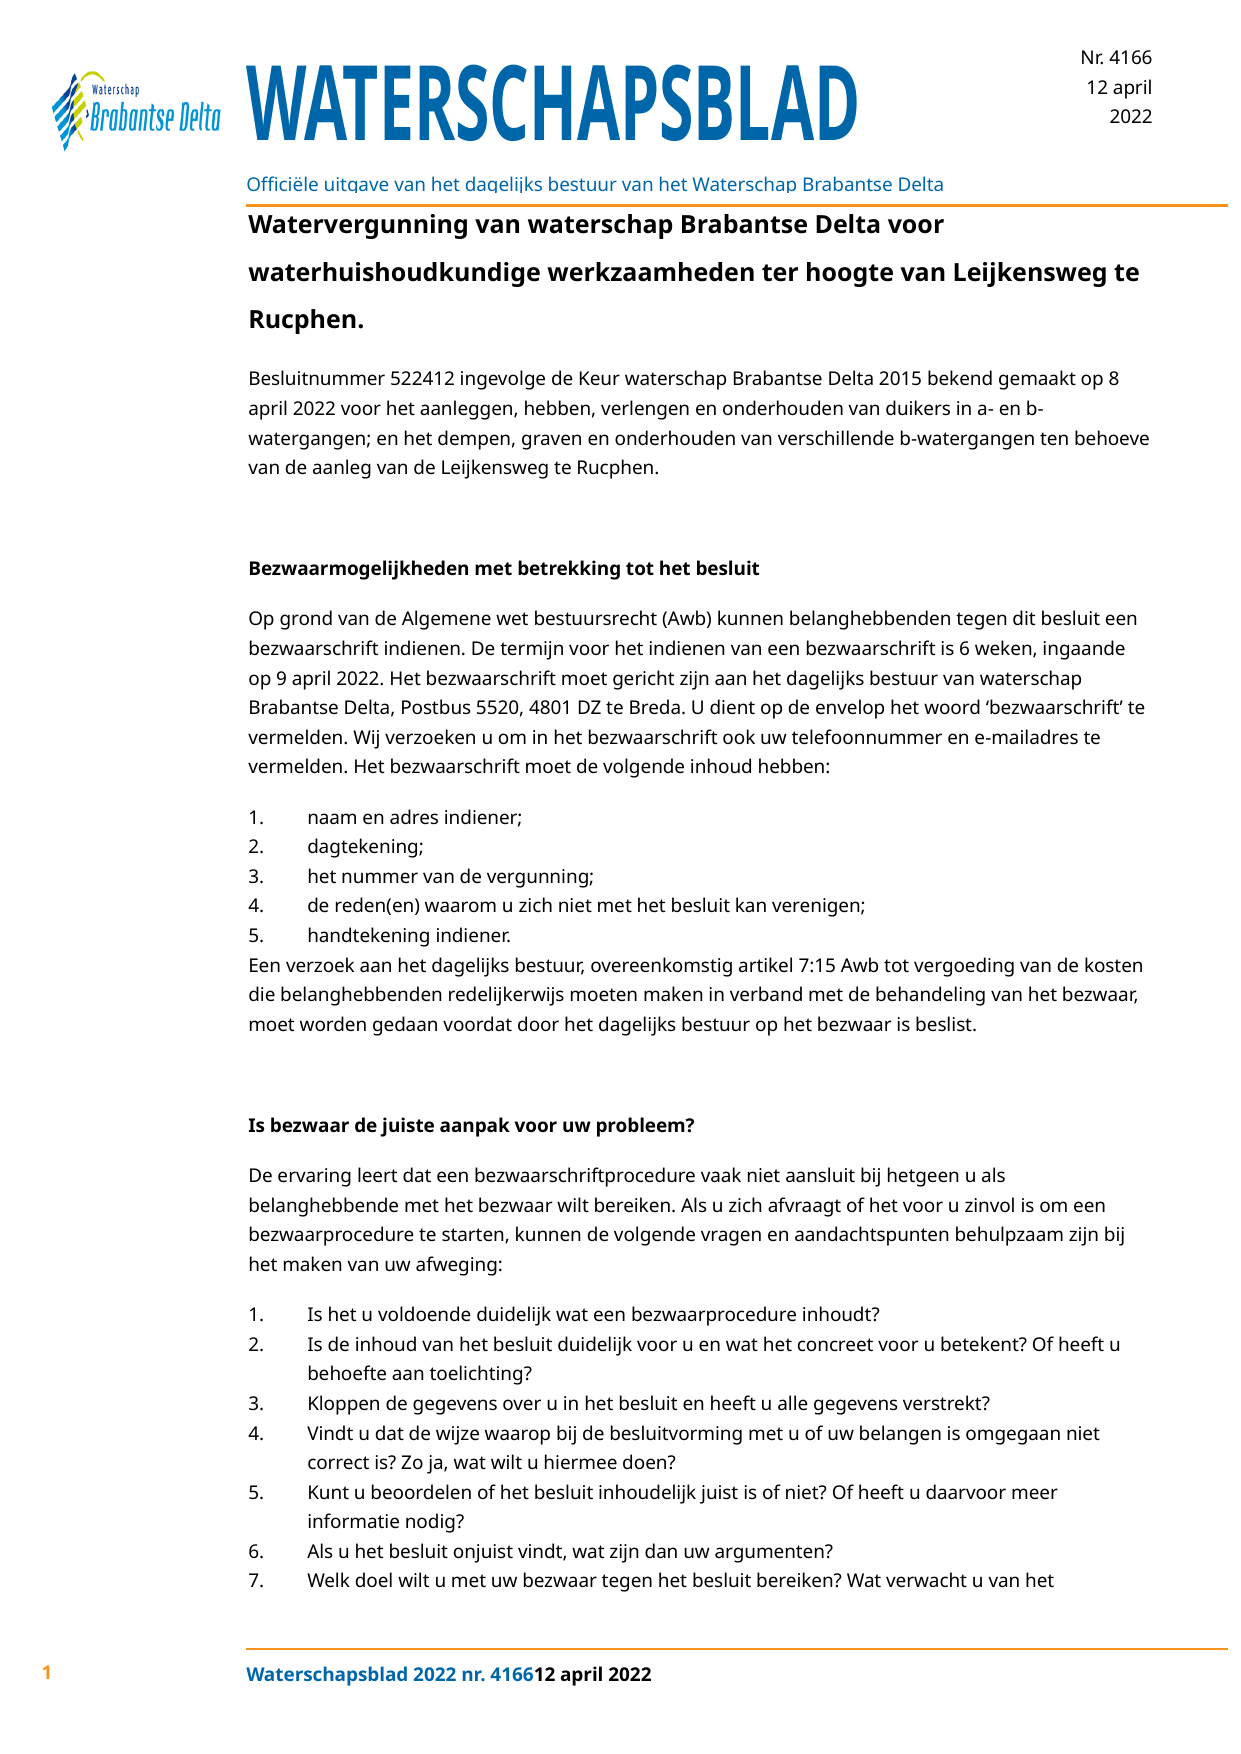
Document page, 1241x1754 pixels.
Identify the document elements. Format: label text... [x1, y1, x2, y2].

text Is bezwaar de juiste aanpak voor uw probleem? [248, 1112, 1152, 1137]
list Kloppen de gegevens over u in het besluit en heeft u alle gegevens verstrekt? [248, 1390, 1152, 1416]
text Watervergunning van waterschap Brabantse Delta voor waterhuishoudkundige werkzaamheden ter hoogte van Leijkensweg te Rucphen. [248, 207, 1152, 336]
text Besluitnummer 522412 ingevolge de Keur waterschap Brabantse Delta 2015 bekend gemaakt op 8 april 2022 voor het aanleggen, hebben, verlengen en onderhouden van duikers in a- en b-watergangen; en het dempen, graven en onderhouden van verschillende b-watergangen ten behoeve van de aanleg van de Leijkensweg te Rucphen. [248, 366, 1152, 480]
list de reden(en) waarom u zich niet met het besluit kan verenigen; [248, 893, 1152, 918]
list Als u het besluit onjuist vindt, wat zijn dan uw argumenten? [248, 1538, 1152, 1564]
list naam en adres indiener; [248, 804, 1152, 829]
text Bezwaarmogelijkheden met betrekking tot het besluit [248, 555, 1152, 581]
list Welk doel wilt u met uw bezwaar tegen het besluit bereiken? Wat verwacht u van het [248, 1568, 1152, 1593]
picture [41, 47, 231, 172]
text Op grond van de Algemene wet bestuursrecht (Awb) kunnen belanghebbenden tegen dit besluit een bezwaarschrift indienen. De termijn voor het indienen van een bezwaarschrift is 6 weken, ingaande op 9 april 2022. Het bezwaarschrift moet gericht zijn aan het dagelijks bestuur van waterschap Brabantse Delta, Postbus 5520, 4801 DZ te Breda. U dient op de envelop het woord ‘bezwaarschrift’ te vermelden. Wij verzoeken u om in het bezwaarschrift ook uw telefoonnummer en e‑mailadres te vermelden. Het bezwaarschrift moet de volgende inhoud hebben: [248, 606, 1152, 779]
list handtekening indiener. [248, 922, 1152, 948]
list Vindt u dat de wijze waarop bij de besluitvorming met u of uw belangen is omgegaan niet correct is? Zo ja, wat wilt u hiermee doen? [248, 1420, 1152, 1475]
text Een verzoek aan het dagelijks bestuur, overeenkomstig artikel 7:15 Awb tot vergoeding van de kosten die belanghebbenden redelijkerwijs moeten maken in verband met de behandeling van het bezwaar, moet worden gedaan voordat door het dagelijks bestuur op het bezwaar is beslist. [248, 952, 1152, 1037]
list Kunt u beoordelen of het besluit inhoudelijk juist is of niet? Of heeft u daarvoor meer informatie nodig? [248, 1479, 1152, 1534]
list dagtekening; [248, 833, 1152, 859]
list Is het u voldoende duidelijk wat een bezwaarprocedure inhoudt? [248, 1301, 1152, 1327]
list Is de inhoud van het besluit duidelijk voor u en wat het concreet voor u betekent? Of heeft u behoefte aan toelichting? [248, 1331, 1152, 1386]
list het nummer van de vergunning; [248, 863, 1152, 889]
text De ervaring leert dat een bezwaarschriftprocedure vaak niet aansluit bij hetgeen u als belanghebbende met het bezwaar wilt bereiken. Als u zich afvraagt of het voor u zinvol is om een bezwaarprocedure te starten, kunnen de volgende vragen en aandachtspunten behulpzaam zijn bij het maken van uw afweging: [248, 1162, 1152, 1277]
